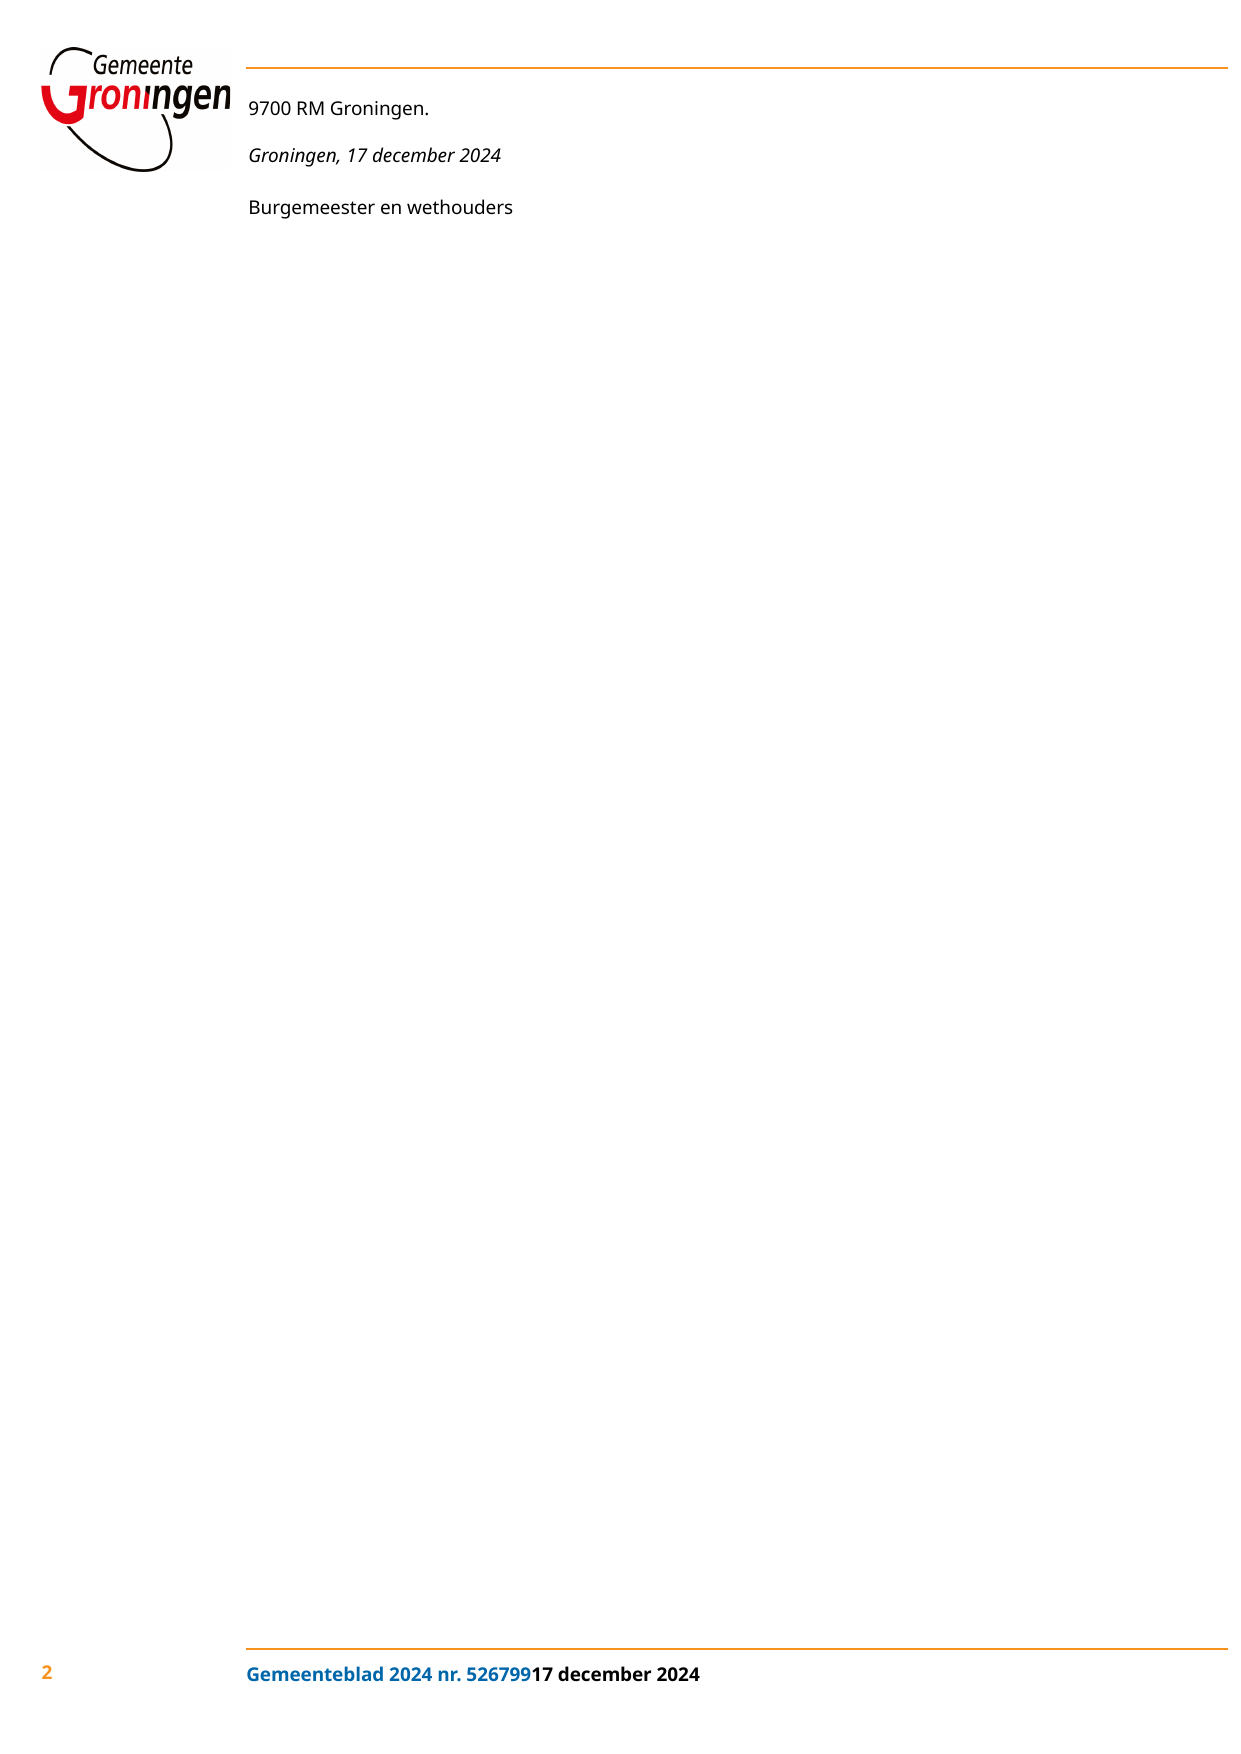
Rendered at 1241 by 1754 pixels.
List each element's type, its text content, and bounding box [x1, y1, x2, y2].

text 9700 RM Groningen. [248, 95, 1152, 121]
text Groningen, 17 december 2024 [248, 143, 1152, 168]
picture [41, 47, 231, 172]
text Burgemeester en wethouders [248, 194, 1152, 220]
